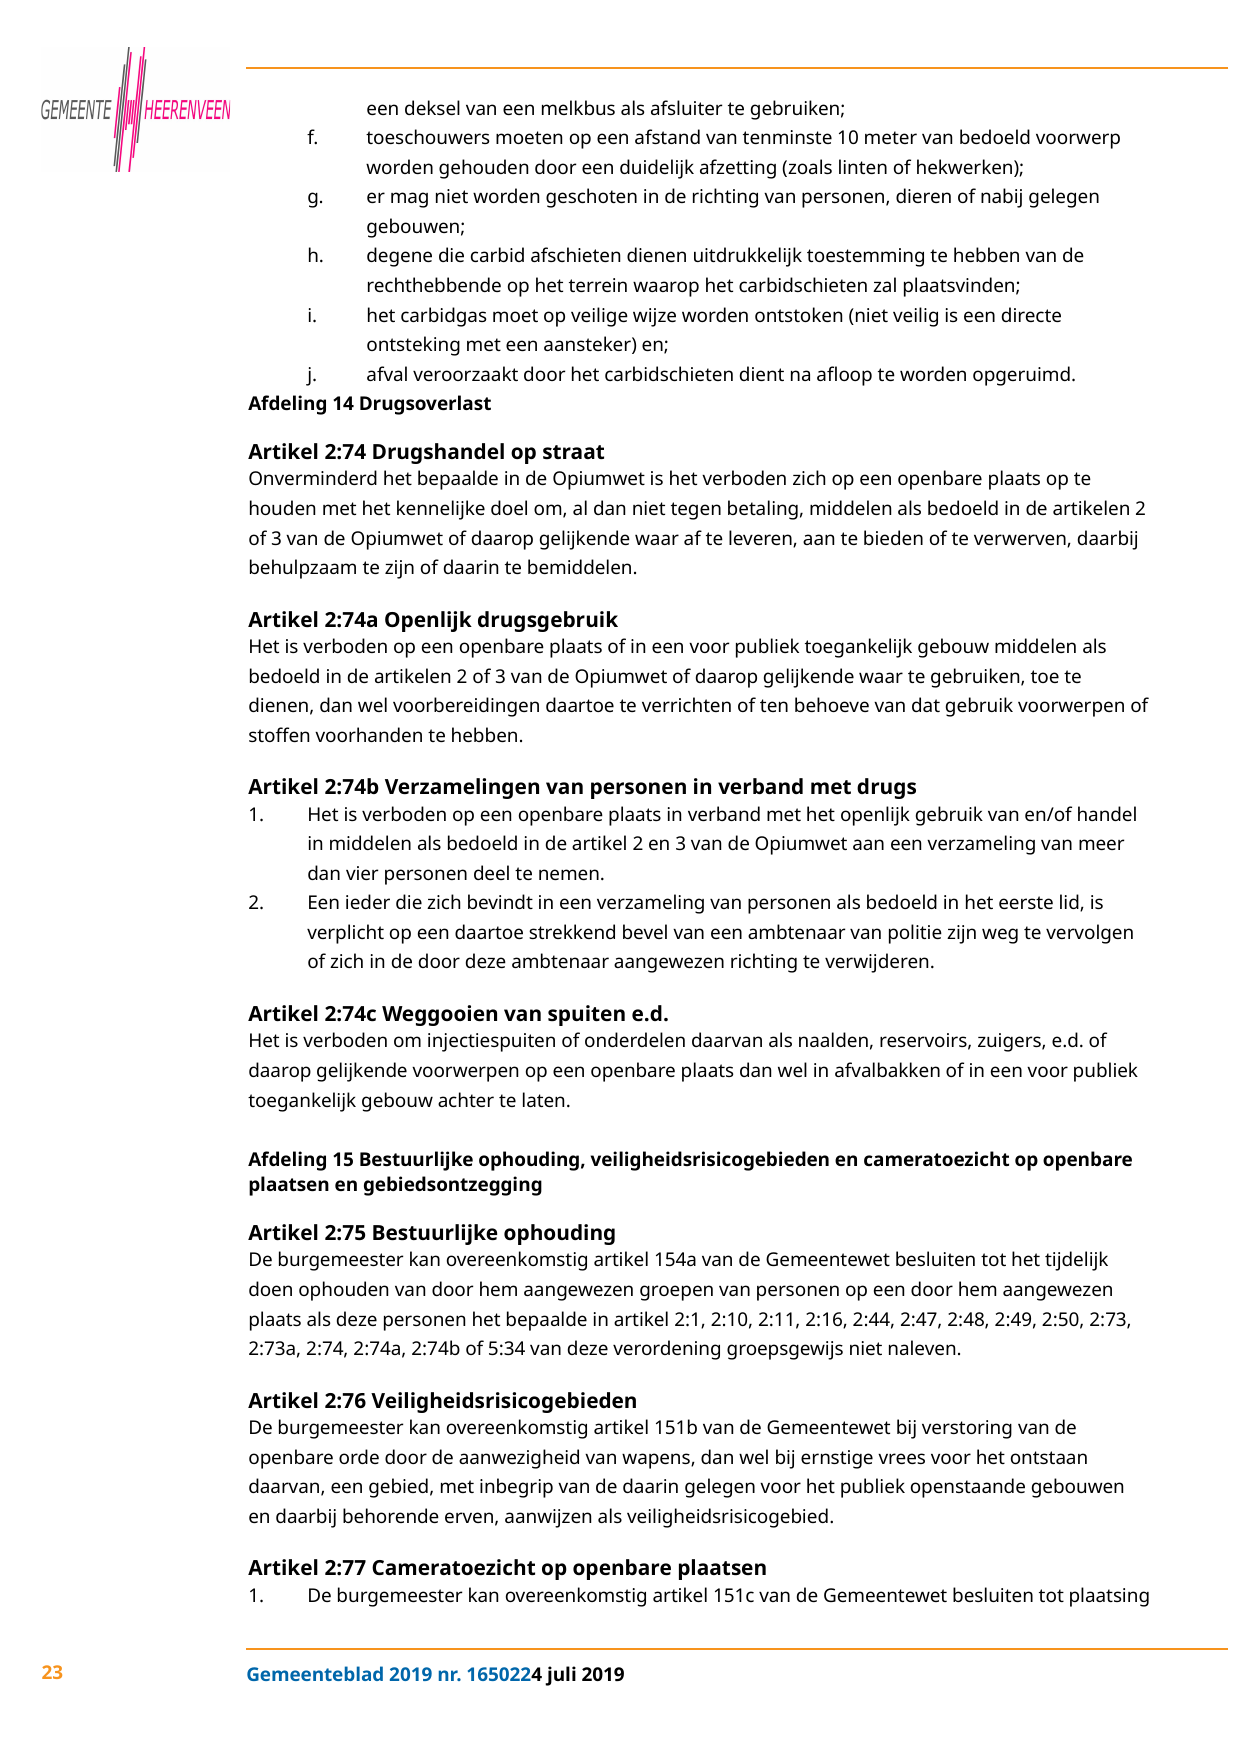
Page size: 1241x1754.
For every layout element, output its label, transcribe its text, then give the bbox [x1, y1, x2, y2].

text Afdeling 14 Drugsoverlast [248, 391, 1152, 416]
text Afdeling 15 Bestuurlijke ophouding, veiligheidsrisicogebieden en cameratoezicht op openbare plaatsen en gebiedsontzegging [248, 1146, 1152, 1197]
text Artikel 2:74 Drugshandel op straat [248, 437, 1152, 466]
list een deksel van een melkbus als afsluiter te gebruiken; [307, 95, 1152, 121]
list De burgemeester kan overeenkomstig artikel 151c van de Gemeentewet besluiten tot plaatsing [248, 1582, 1152, 1608]
text Artikel 2:74a Openlijk drugsgebruik [248, 605, 1152, 633]
list Een ieder die zich bevindt in een verzameling van personen als bedoeld in het eerste lid, is verplicht op een daartoe strekkend bevel van een ambtenaar van politie zijn weg te vervolgen of zich in de door deze ambtenaar aangewezen richting te verwijderen. [248, 889, 1152, 974]
text Artikel 2:76 Veiligheidsrisicogebieden [248, 1386, 1152, 1414]
text Onverminderd het bepaalde in de Opiumwet is het verboden zich op een openbare plaats op te houden met het kennelijke doel om, al dan niet tegen betaling, middelen als bedoeld in de artikelen 2 of 3 van de Opiumwet of daarop gelijkende waar af te leveren, aan te bieden of te verwerven, daarbij behulpzaam te zijn of daarin te bemiddelen. [248, 466, 1152, 580]
list het carbidgas moet op veilige wijze worden ontstoken (niet veilig is een directe ontsteking met een aansteker) en; [307, 302, 1152, 357]
text Het is verboden op een openbare plaats of in een voor publiek toegankelijk gebouw middelen als bedoeld in de artikelen 2 of 3 van de Opiumwet of daarop gelijkende waar te gebruiken, toe te dienen, dan wel voorbereidingen daartoe te verrichten of ten behoeve van dat gebruik voorwerpen of stoffen voorhanden te hebben. [248, 633, 1152, 748]
text Het is verboden om injectiespuiten of onderdelen daarvan als naalden, reservoirs, zuigers, e.d. of daarop gelijkende voorwerpen op een openbare plaats dan wel in afvalbakken of in een voor publiek toegankelijk gebouw achter te laten. [248, 1028, 1152, 1112]
list degene die carbid afschieten dienen uitdrukkelijk toestemming te hebben van de rechthebbende op het terrein waarop het carbidschieten zal plaatsvinden; [307, 243, 1152, 298]
picture [41, 47, 231, 172]
text Artikel 2:74b Verzamelingen van personen in verband met drugs [248, 772, 1152, 801]
text De burgemeester kan overeenkomstig artikel 154a van de Gemeentewet besluiten tot het tijdelijk doen ophouden van door hem aangewezen groepen van personen op een door hem aangewezen plaats als deze personen het bepaalde in artikel 2:1, 2:10, 2:11, 2:16, 2:44, 2:47, 2:48, 2:49, 2:50, 2:73, 2:73a, 2:74, 2:74a, 2:74b of 5:34 van deze verordening groepsgewijs niet naleven. [248, 1247, 1152, 1361]
text Artikel 2:75 Bestuurlijke ophouding [248, 1218, 1152, 1247]
text De burgemeester kan overeenkomstig artikel 151b van de Gemeentewet bij verstoring van de openbare orde door de aanwezigheid van wapens, dan wel bij ernstige vrees voor het ontstaan daarvan, een gebied, met inbegrip van de daarin gelegen voor het publiek openstaande gebouwen en daarbij behorende erven, aanwijzen als veiligheidsrisicogebied. [248, 1414, 1152, 1529]
text Artikel 2:74c Weggooien van spuiten e.d. [248, 999, 1152, 1028]
list toeschouwers moeten op een afstand van tenminste 10 meter van bedoeld voorwerp worden gehouden door een duidelijk afzetting (zoals linten of hekwerken); [307, 124, 1152, 180]
list er mag niet worden geschoten in de richting van personen, dieren of nabij gelegen gebouwen; [307, 183, 1152, 239]
text Artikel 2:77 Cameratoezicht op openbare plaatsen [248, 1553, 1152, 1582]
list Het is verboden op een openbare plaats in verband met het openlijk gebruik van en/of handel in middelen als bedoeld in de artikel 2 en 3 van de Opiumwet aan een verzameling van meer dan vier personen deel te nemen. [248, 801, 1152, 886]
list afval veroorzaakt door het carbidschieten dient na afloop te worden opgeruimd. [307, 361, 1152, 387]
